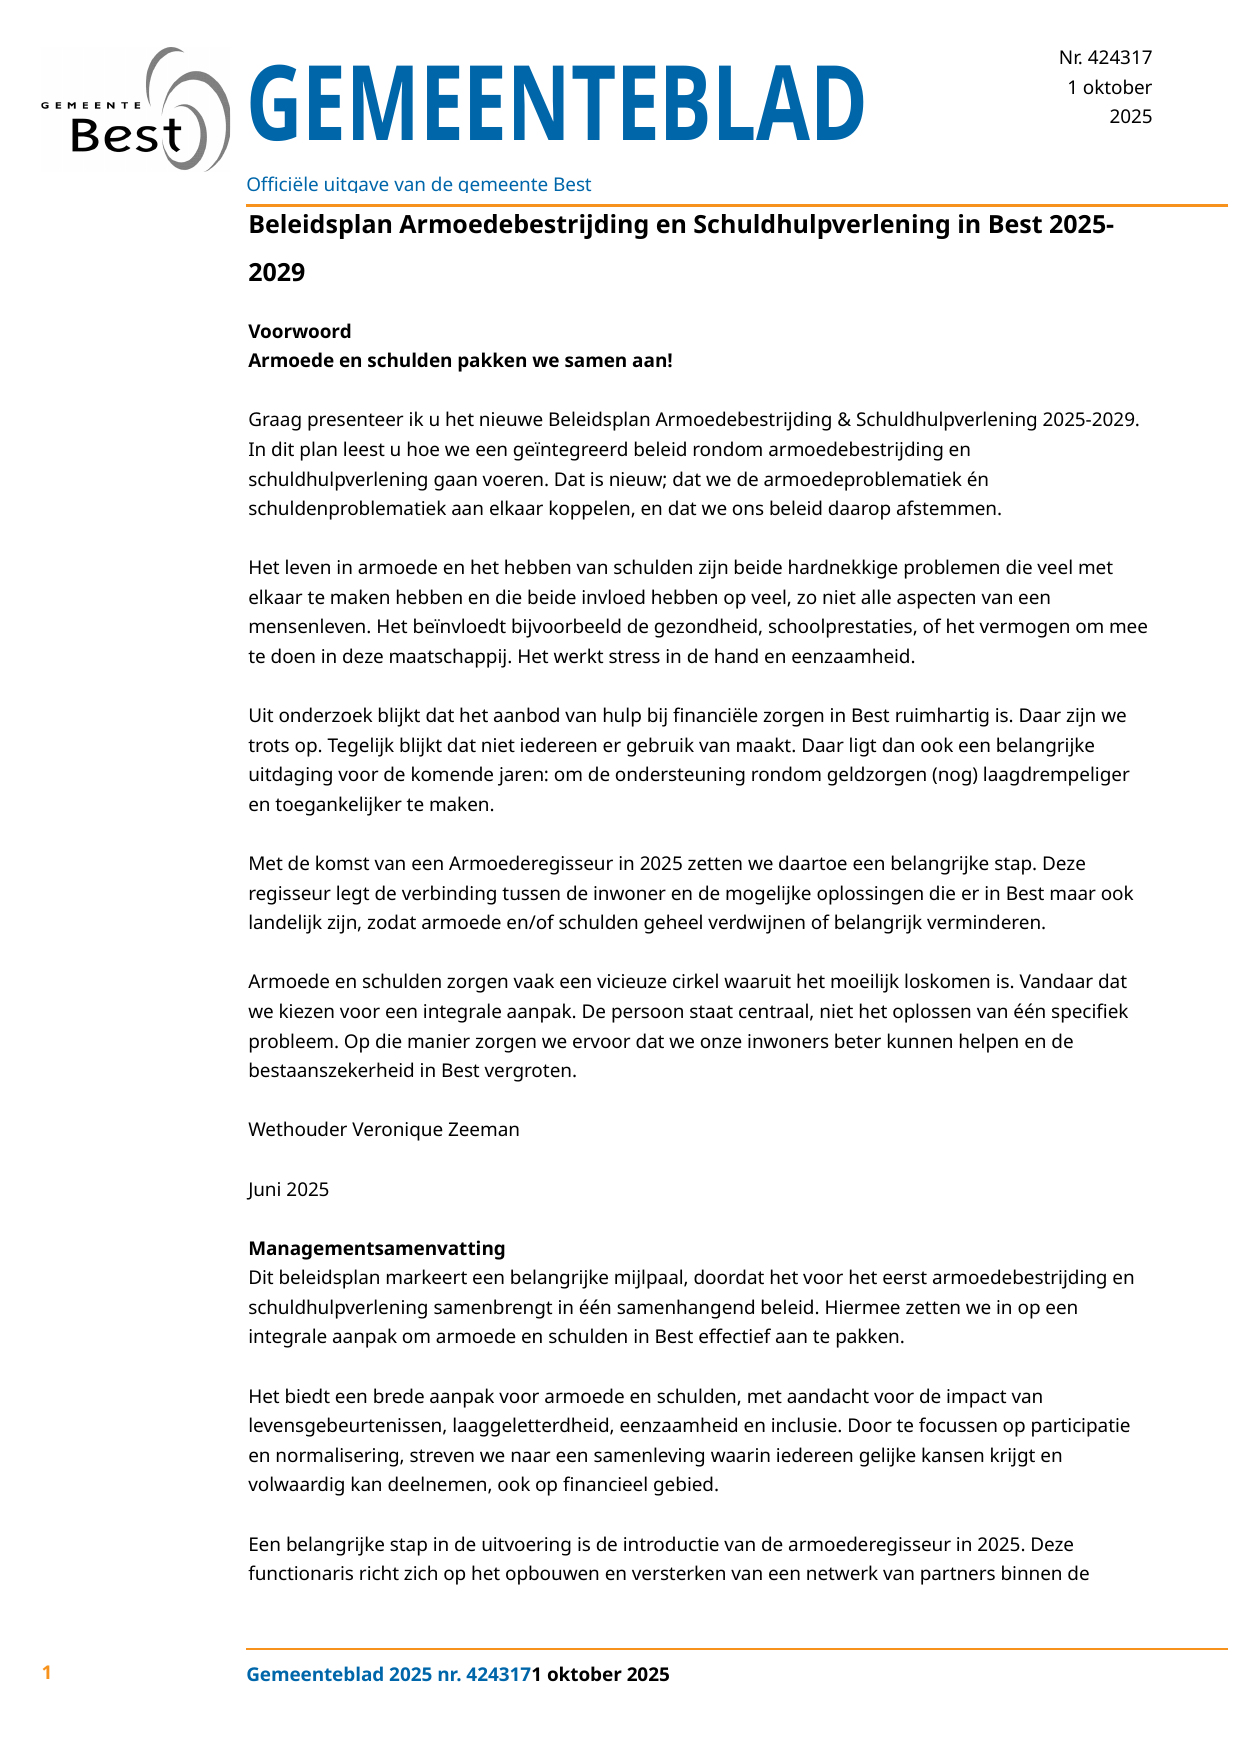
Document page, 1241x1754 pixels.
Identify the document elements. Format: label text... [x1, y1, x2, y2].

text Voorwoord [248, 318, 1152, 344]
text Beleidsplan Armoedebestrijding en Schuldhulpverlening in Best 2025-2029 [248, 207, 1152, 288]
text Managementsamenvatting [248, 1235, 1152, 1261]
text Het biedt een brede aanpak voor armoede en schulden, met aandacht voor de impact van levensgebeurtenissen, laaggeletterdheid, eenzaamheid en inclusie. Door te focussen op participatie en normalisering, streven we naar een samenleving waarin iedereen gelijke kansen krijgt en volwaardig kan deelnemen, ook op financieel gebied. [248, 1383, 1152, 1497]
text Met de komst van een Armoederegisseur in 2025 zetten we daartoe een belangrijke stap. Deze regisseur legt de verbinding tussen de inwoner en de mogelijke oplossingen die er in Best maar ook landelijk zijn, zodat armoede en/of schulden geheel verdwijnen of belangrijk verminderen. [248, 850, 1152, 935]
text Dit beleidsplan markeert een belangrijke mijlpaal, doordat het voor het eerst armoedebestrijding en schuldhulpverlening samenbrengt in één samenhangend beleid. Hiermee zetten we in op een integrale aanpak om armoede en schulden in Best effectief aan te pakken. [248, 1264, 1152, 1349]
text In dit plan leest u hoe we een geïntegreerd beleid rondom armoedebestrijding en schuldhulpverlening gaan voeren. Dat is nieuw; dat we de armoedeproblematiek én schuldenproblematiek aan elkaar koppelen, en dat we ons beleid daarop afstemmen. [248, 436, 1152, 521]
text Een belangrijke stap in de uitvoering is de introductie van de armoederegisseur in 2025. Deze functionaris richt zich op het opbouwen en versterken van een netwerk van partners binnen de [248, 1531, 1152, 1586]
text Juni 2025 [248, 1176, 1152, 1202]
text Uit onderzoek blijkt dat het aanbod van hulp bij financiële zorgen in Best ruimhartig is. Daar zijn we trots op. Tegelijk blijkt dat niet iedereen er gebruik van maakt. Daar ligt dan ook een belangrijke uitdaging voor de komende jaren: om de ondersteuning rondom geldzorgen (nog) laagdrempeliger en toegankelijker te maken. [248, 702, 1152, 817]
text Het leven in armoede en het hebben van schulden zijn beide hardnekkige problemen die veel met elkaar te maken hebben en die beide invloed hebben op veel, zo niet alle aspecten van een mensenleven. Het beïnvloedt bijvoorbeeld de gezondheid, schoolprestaties, of het vermogen om mee te doen in deze maatschappij. Het werkt stress in de hand en eenzaamheid. [248, 554, 1152, 669]
text Graag presenteer ik u het nieuwe Beleidsplan Armoedebestrijding & Schuldhulpverlening 2025-2029. [248, 407, 1152, 432]
text Wethouder Veronique Zeeman [248, 1117, 1152, 1142]
picture [41, 47, 231, 172]
text Armoede en schulden pakken we samen aan! [248, 347, 1152, 373]
text Armoede en schulden zorgen vaak een vicieuze cirkel waaruit het moeilijk loskomen is. Vandaar dat we kiezen voor een integrale aanpak. De persoon staat centraal, niet het oplossen van één specifiek probleem. Op die manier zorgen we ervoor dat we onze inwoners beter kunnen helpen en de bestaanszekerheid in Best vergroten. [248, 969, 1152, 1083]
